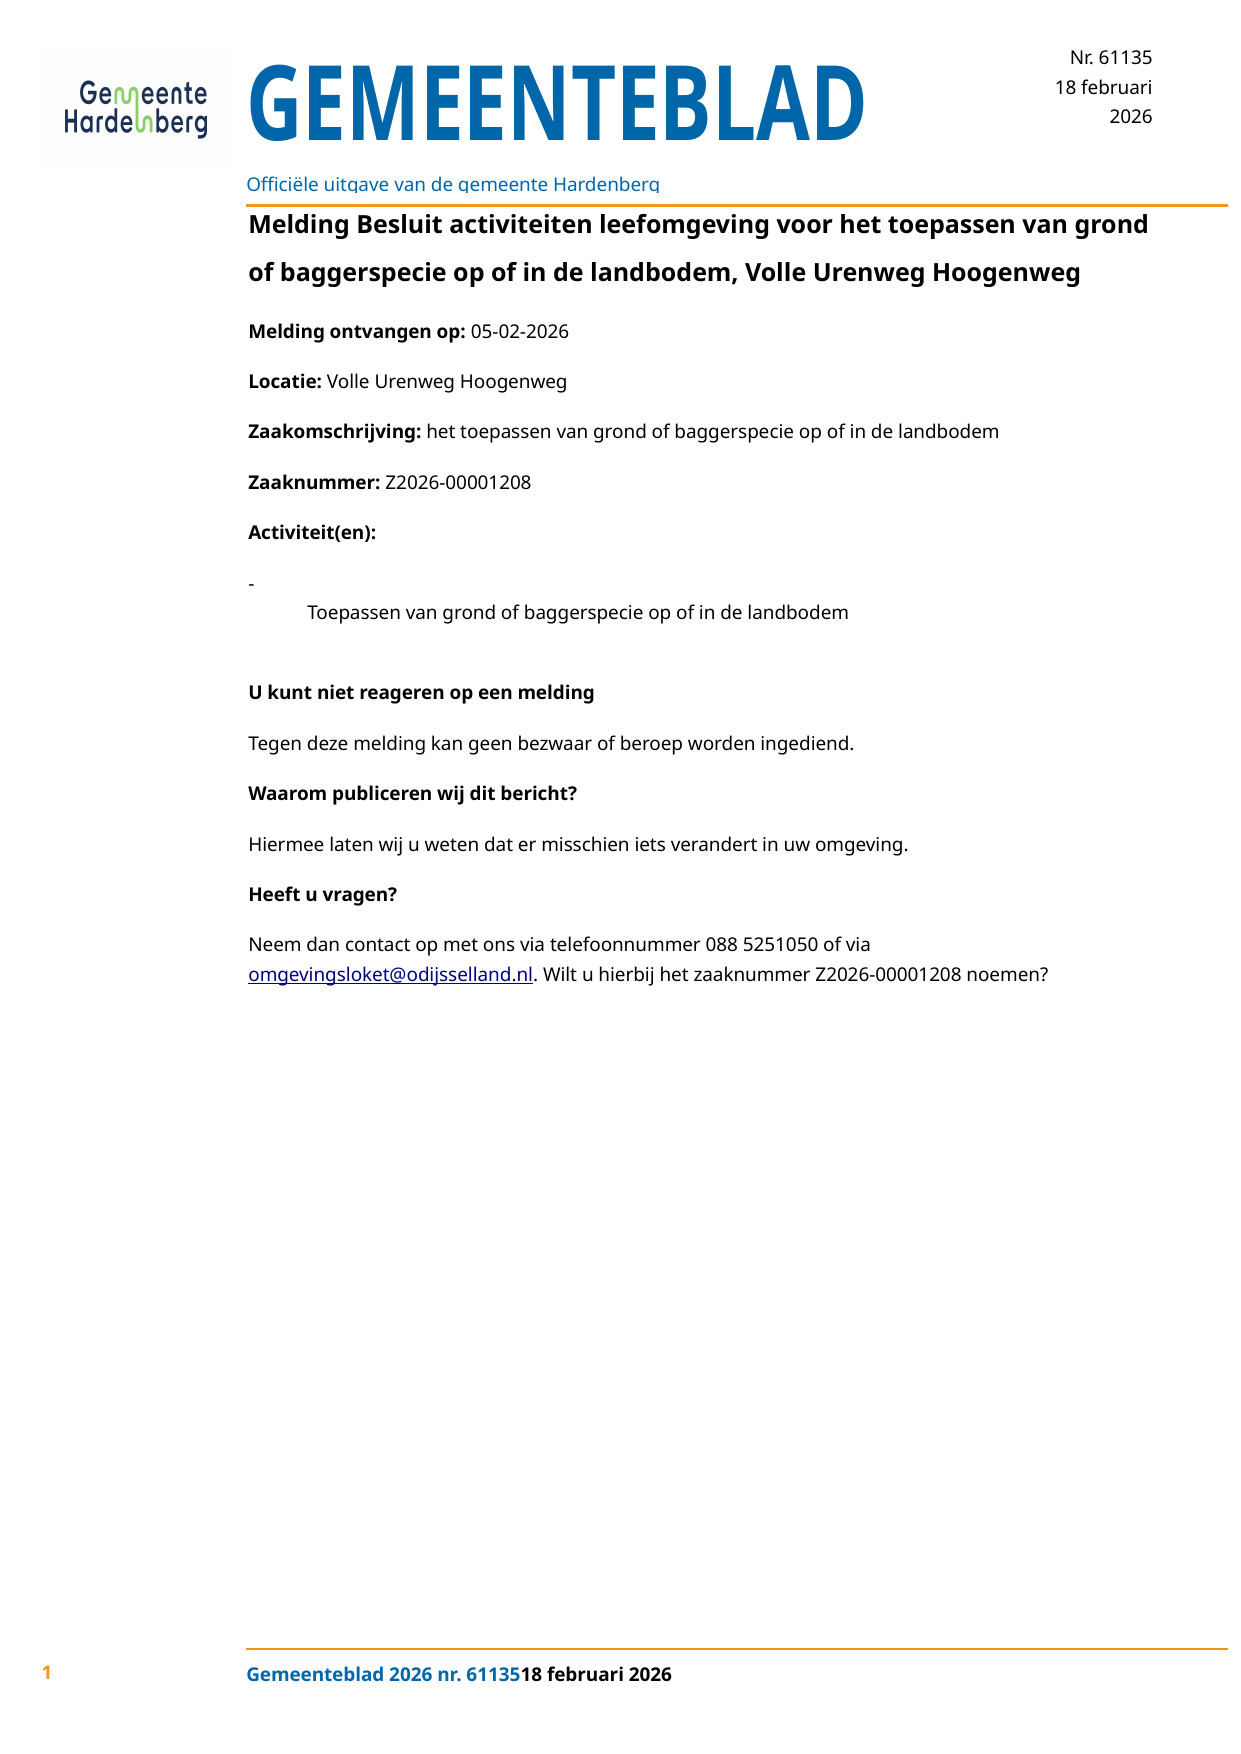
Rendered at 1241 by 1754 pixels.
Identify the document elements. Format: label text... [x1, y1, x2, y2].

text Waarom publiceren wij dit bericht? [248, 780, 1152, 806]
text Hiermee laten wij u weten dat er misschien iets verandert in uw omgeving. [248, 831, 1152, 857]
text Tegen deze melding kan geen bezwaar of beroep worden ingediend. [248, 730, 1152, 756]
text Melding Besluit activiteiten leefomgeving voor het toepassen van grond of baggerspecie op of in de landbodem, Volle Urenweg Hoogenweg [248, 207, 1152, 288]
text U kunt niet reageren op een melding [248, 679, 1152, 705]
picture [41, 47, 231, 172]
text Melding ontvangen op: 05-02-2026 [248, 318, 1152, 344]
list Toepassen van grond of baggerspecie op of in de landbodem [248, 599, 1152, 625]
text Neem dan contact op met ons via telefoonnummer 088 5251050 of via omgevingsloket@odijsselland.nl. Wilt u hierbij het zaaknummer Z2026-00001208 noemen? [248, 932, 1152, 987]
text Zaakomschrijving: het toepassen van grond of baggerspecie op of in de landbodem [248, 419, 1152, 444]
text Zaaknummer: Z2026-00001208 [248, 469, 1152, 495]
text Activiteit(en): [248, 519, 1152, 545]
text Locatie: Volle Urenweg Hoogenweg [248, 368, 1152, 394]
text Heeft u vragen? [248, 881, 1152, 907]
